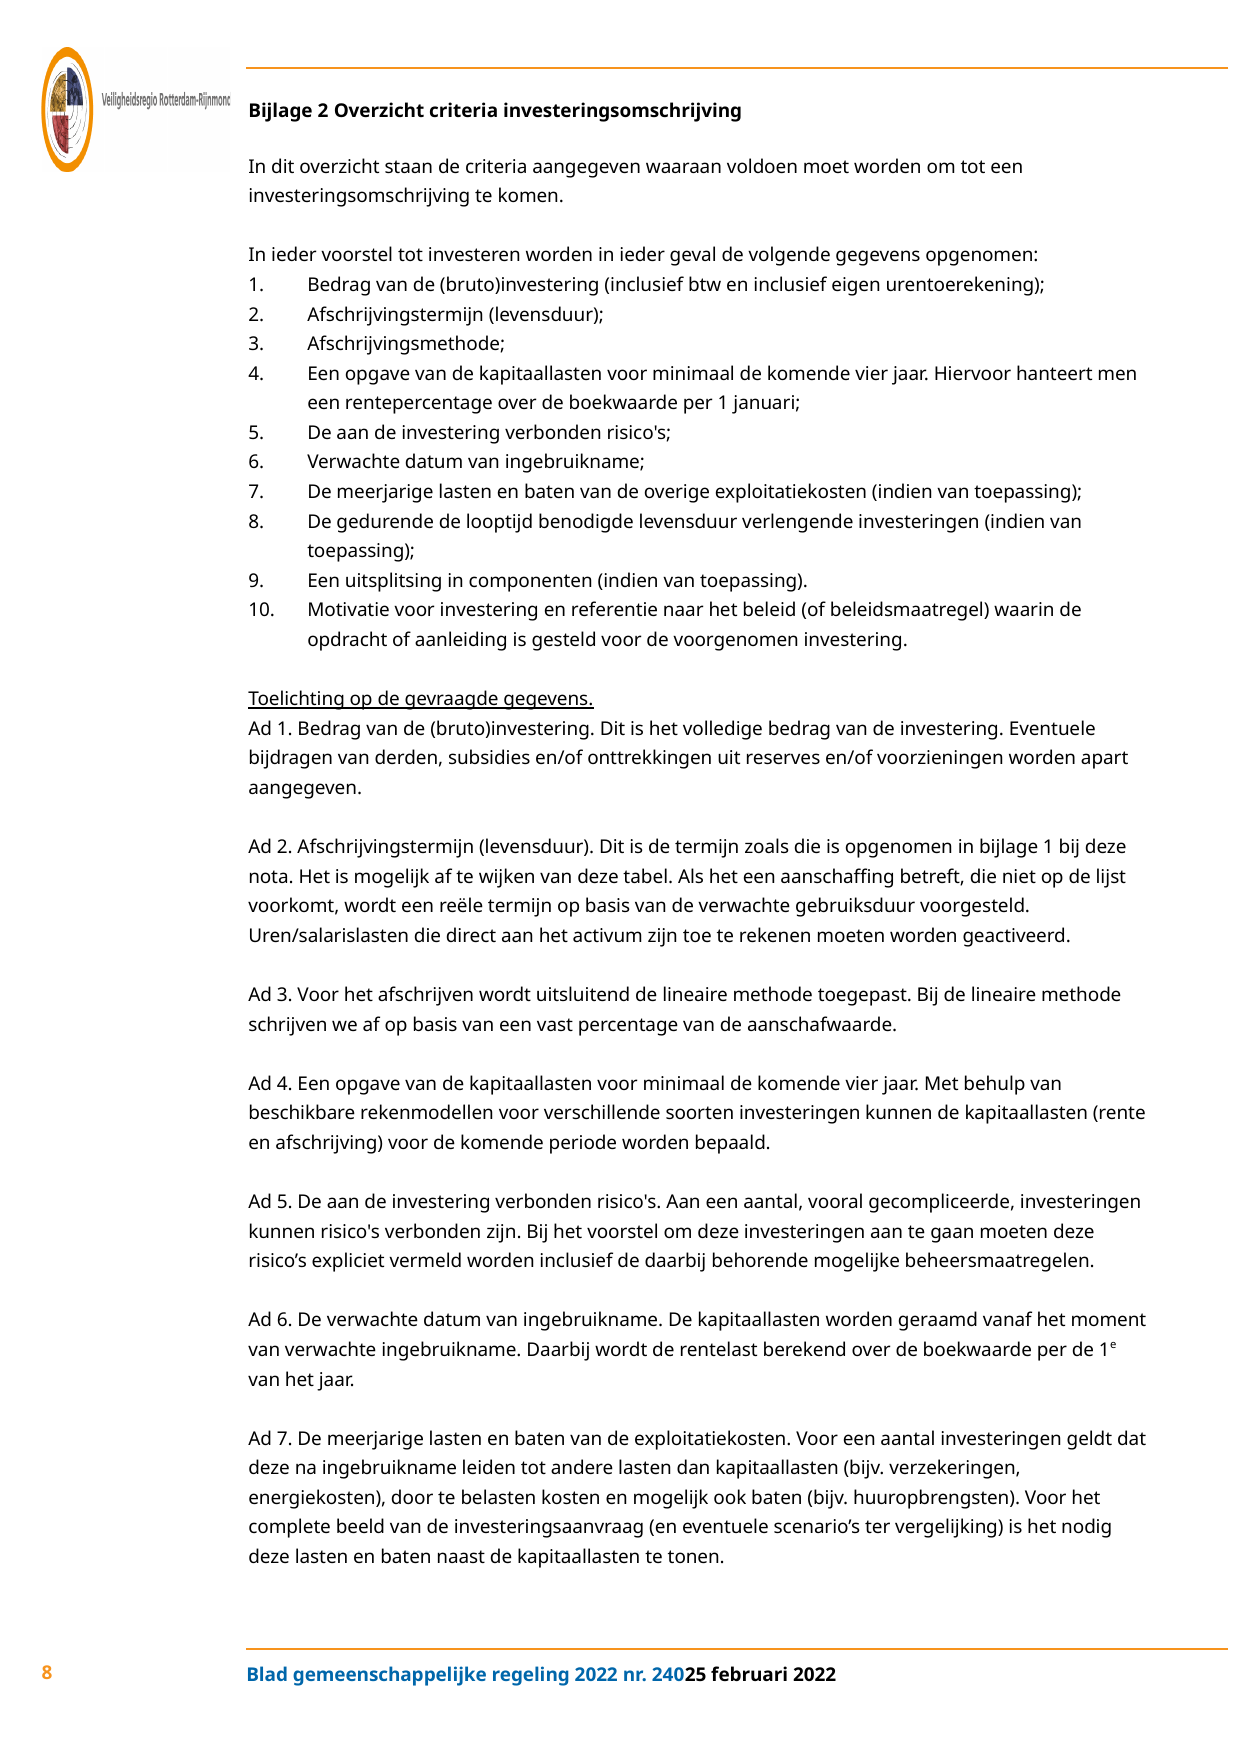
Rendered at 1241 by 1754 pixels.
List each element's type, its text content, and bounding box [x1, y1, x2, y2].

text In dit overzicht staan de criteria aangegeven waaraan voldoen moet worden om tot een investeringsomschrijving te komen. [248, 153, 1152, 208]
list De gedurende de looptijd benodigde levensduur verlengende investeringen (indien van toepassing); [248, 508, 1152, 563]
text Ad 1. Bedrag van de (bruto)investering. Dit is het volledige bedrag van de investering. Eventuele bijdragen van derden, subsidies en/of onttrekkingen uit reserves en/of voorzieningen worden apart aangegeven. [248, 715, 1152, 800]
text Bijlage 2 Overzicht criteria investeringsomschrijving [248, 95, 1152, 123]
text Uren/salarislasten die direct aan het activum zijn toe te rekenen moeten worden geactiveerd. [248, 922, 1152, 948]
list Een uitsplitsing in componenten (indien van toepassing). [248, 567, 1152, 593]
text Toelichting op de gevraagde gegevens. [248, 685, 1152, 711]
text Ad 5. De aan de investering verbonden risico's. Aan een aantal, vooral gecompliceerde, investeringen kunnen risico's verbonden zijn. Bij het voorstel om deze investeringen aan te gaan moeten deze risico’s expliciet vermeld worden inclusief de daarbij behorende mogelijke beheersmaatregelen. [248, 1188, 1152, 1273]
list De meerjarige lasten en baten van de overige exploitatiekosten (indien van toepassing); [248, 478, 1152, 504]
text Ad 3. Voor het afschrijven wordt uitsluitend de lineaire methode toegepast. Bij de lineaire methode schrijven we af op basis van een vast percentage van de aanschafwaarde. [248, 981, 1152, 1037]
list De aan de investering verbonden risico's; [248, 419, 1152, 445]
list Motivatie voor investering en referentie naar het beleid (of beleidsmaatregel) waarin de opdracht of aanleiding is gesteld voor de voorgenomen investering. [248, 597, 1152, 652]
list Afschrijvingstermijn (levensduur); [248, 301, 1152, 327]
text Ad 7. De meerjarige lasten en baten van de exploitatiekosten. Voor een aantal investeringen geldt dat deze na ingebruikname leiden tot andere lasten dan kapitaallasten (bijv. verzekeringen, energiekosten), door te belasten kosten en mogelijk ook baten (bijv. huuropbrengsten). Voor het complete beeld van de investeringsaanvraag (en eventuele scenario’s ter vergelijking) is het nodig deze lasten en baten naast de kapitaallasten te tonen. [248, 1425, 1152, 1569]
text In ieder voorstel tot investeren worden in ieder geval de volgende gegevens opgenomen: [248, 242, 1152, 267]
text Ad 2. Afschrijvingstermijn (levensduur). Dit is de termijn zoals die is opgenomen in bijlage 1 bij deze nota. Het is mogelijk af te wijken van deze tabel. Als het een aanschaffing betreft, die niet op de lijst voorkomt, wordt een reële termijn op basis van de verwachte gebruiksduur voorgesteld. [248, 833, 1152, 918]
picture [41, 47, 231, 172]
list Verwachte datum van ingebruikname; [248, 449, 1152, 474]
text Ad 6. De verwachte datum van ingebruikname. De kapitaallasten worden geraamd vanaf het moment van verwachte ingebruikname. Daarbij wordt de rentelast berekend over de boekwaarde per de 1e van het jaar. [248, 1307, 1152, 1392]
list Bedrag van de (bruto)investering (inclusief btw en inclusief eigen urentoerekening); [248, 271, 1152, 297]
text Ad 4. Een opgave van de kapitaallasten voor minimaal de komende vier jaar. Met behulp van beschikbare rekenmodellen voor verschillende soorten investeringen kunnen de kapitaallasten (rente en afschrijving) voor de komende periode worden bepaald. [248, 1070, 1152, 1155]
list Een opgave van de kapitaallasten voor minimaal de komende vier jaar. Hiervoor hanteert men een rentepercentage over de boekwaarde per 1 januari; [248, 360, 1152, 415]
list Afschrijvingsmethode; [248, 330, 1152, 356]
